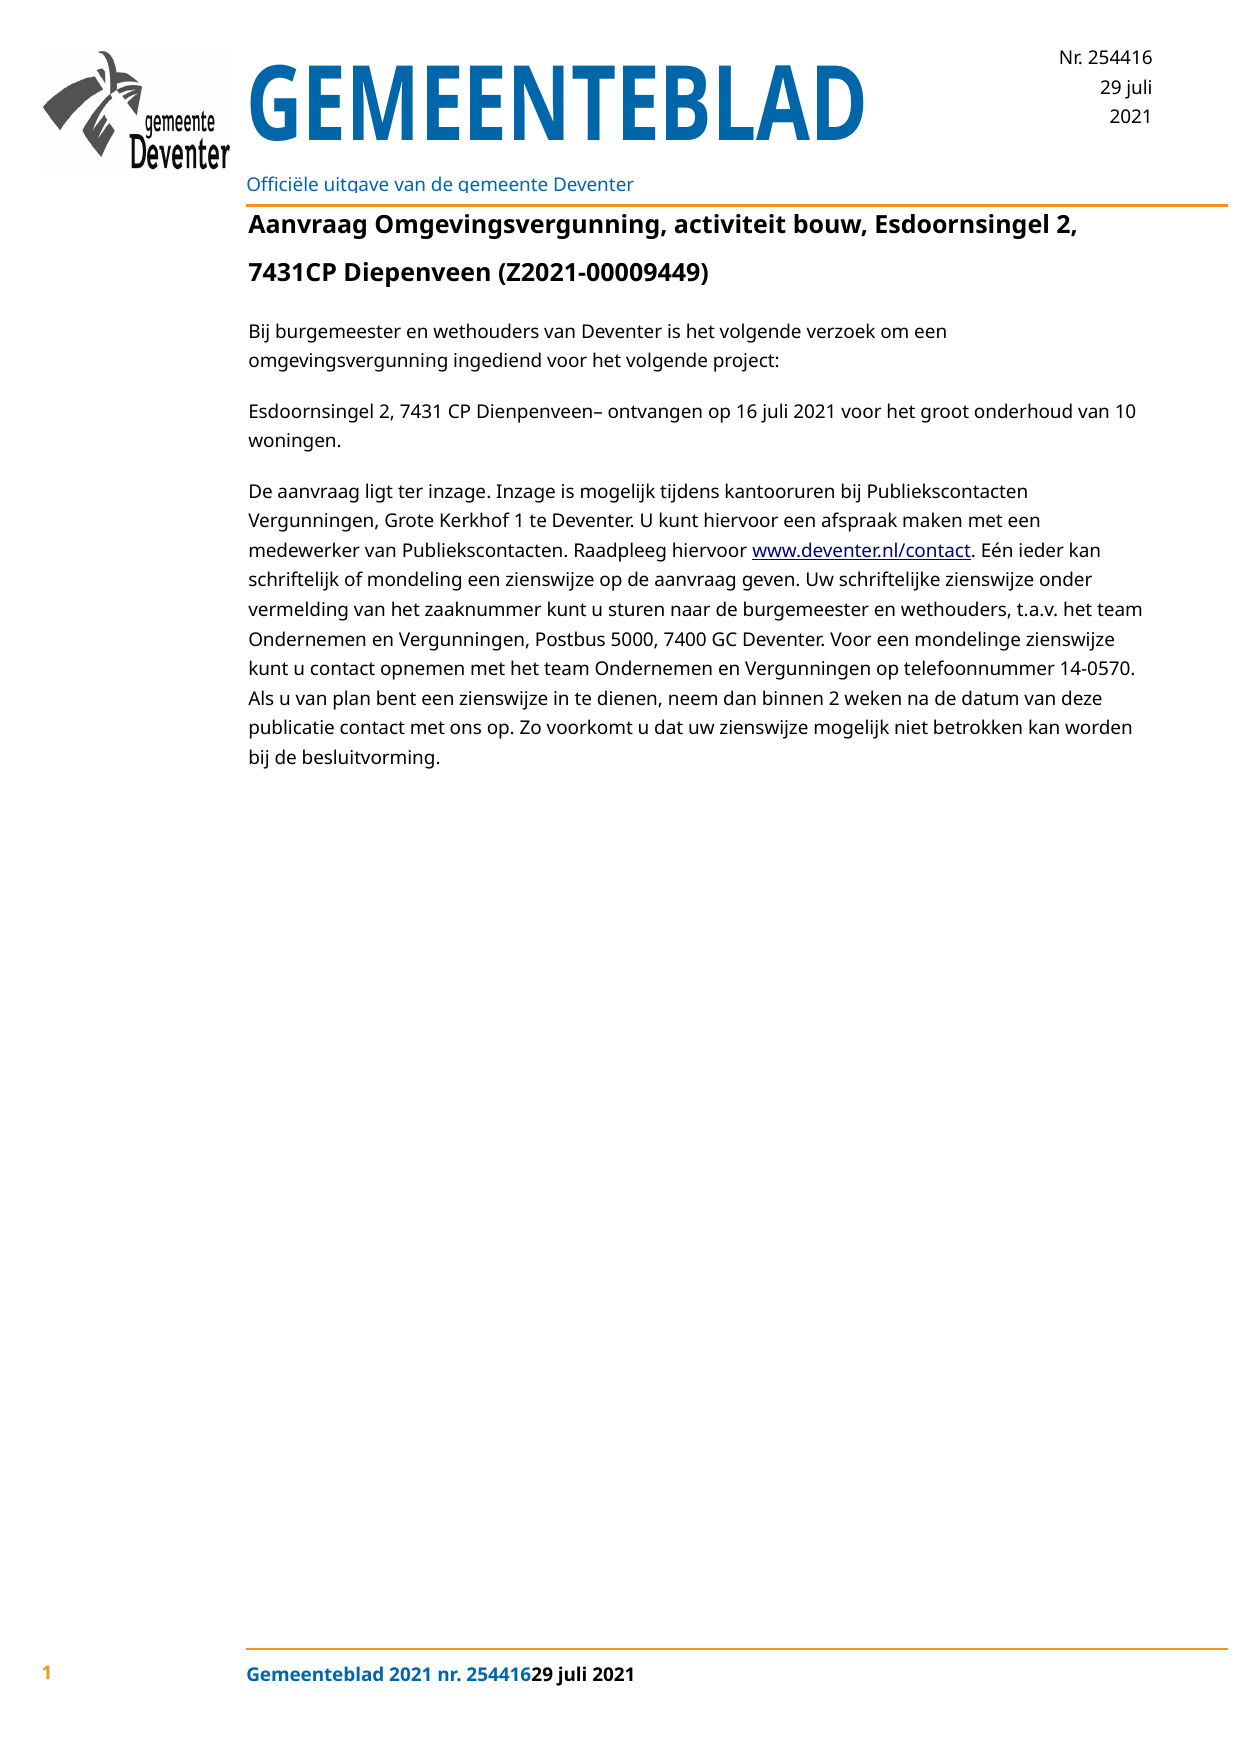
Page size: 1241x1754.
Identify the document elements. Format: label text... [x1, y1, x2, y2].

text Bij burgemeester en wethouders van Deventer is het volgende verzoek om een omgevingsvergunning ingediend voor het volgende project: [248, 318, 1152, 373]
text Esdoornsingel 2, 7431 CP Dienpenveen– ontvangen op 16 juli 2021 voor het groot onderhoud van 10 woningen. [248, 398, 1152, 453]
text Aanvraag Omgevingsvergunning, activiteit bouw, Esdoornsingel 2, 7431CP Diepenveen (Z2021-00009449) [248, 207, 1152, 288]
text De aanvraag ligt ter inzage. Inzage is mogelijk tijdens kantooruren bij Publiekscontacten Vergunningen, Grote Kerkhof 1 te Deventer. U kunt hiervoor een afspraak maken met een medewerker van Publiekscontacten. Raadpleeg hiervoor www.deventer.nl/contact. Eén ieder kan schriftelijk of mondeling een zienswijze op de aanvraag geven. Uw schriftelijke zienswijze onder vermelding van het zaaknummer kunt u sturen naar de burgemeester en wethouders, t.a.v. het team Ondernemen en Vergunningen, Postbus 5000, 7400 GC Deventer. Voor een mondelinge zienswijze kunt u contact opnemen met het team Ondernemen en Vergunningen op telefoonnummer 14-0570. Als u van plan bent een zienswijze in te dienen, neem dan binnen 2 weken na de datum van deze publicatie contact met ons op. Zo voorkomt u dat uw zienswijze mogelijk niet betrokken kan worden bij de besluitvorming. [248, 478, 1152, 770]
picture [41, 47, 231, 172]
